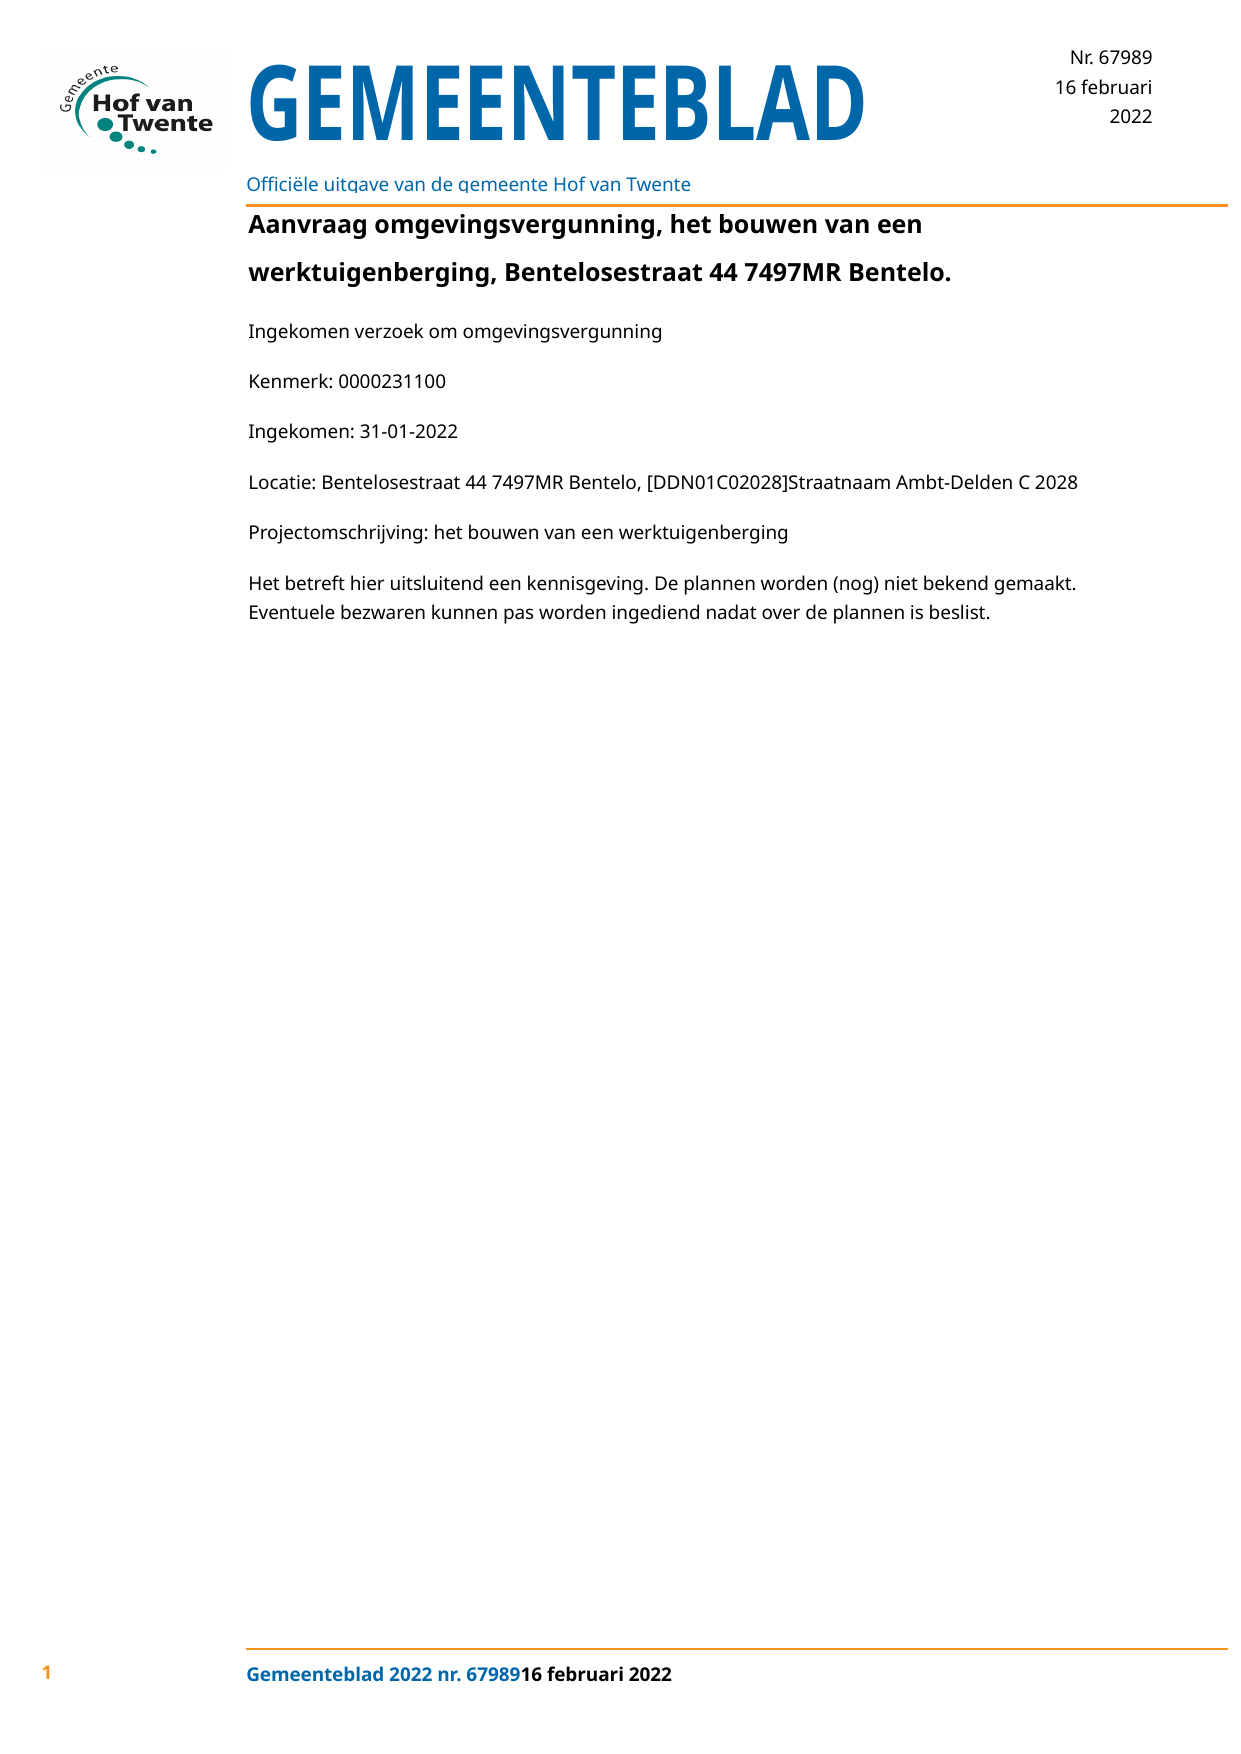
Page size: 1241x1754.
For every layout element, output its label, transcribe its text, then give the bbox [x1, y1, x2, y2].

text Aanvraag omgevingsvergunning, het bouwen van een werktuigenberging, Bentelosestraat 44 7497MR Bentelo. [248, 207, 1152, 288]
text Ingekomen verzoek om omgevingsvergunning [248, 318, 1152, 344]
picture [41, 47, 231, 172]
text Locatie: Bentelosestraat 44 7497MR Bentelo, [DDN01C02028]Straatnaam Ambt-Delden C 2028 [248, 469, 1152, 495]
text Ingekomen: 31-01-2022 [248, 419, 1152, 444]
text Kenmerk: 0000231100 [248, 368, 1152, 394]
text Projectomschrijving: het bouwen van een werktuigenberging [248, 519, 1152, 545]
text Het betreft hier uitsluitend een kennisgeving. De plannen worden (nog) niet bekend gemaakt. Eventuele bezwaren kunnen pas worden ingediend nadat over de plannen is beslist. [248, 570, 1152, 625]
